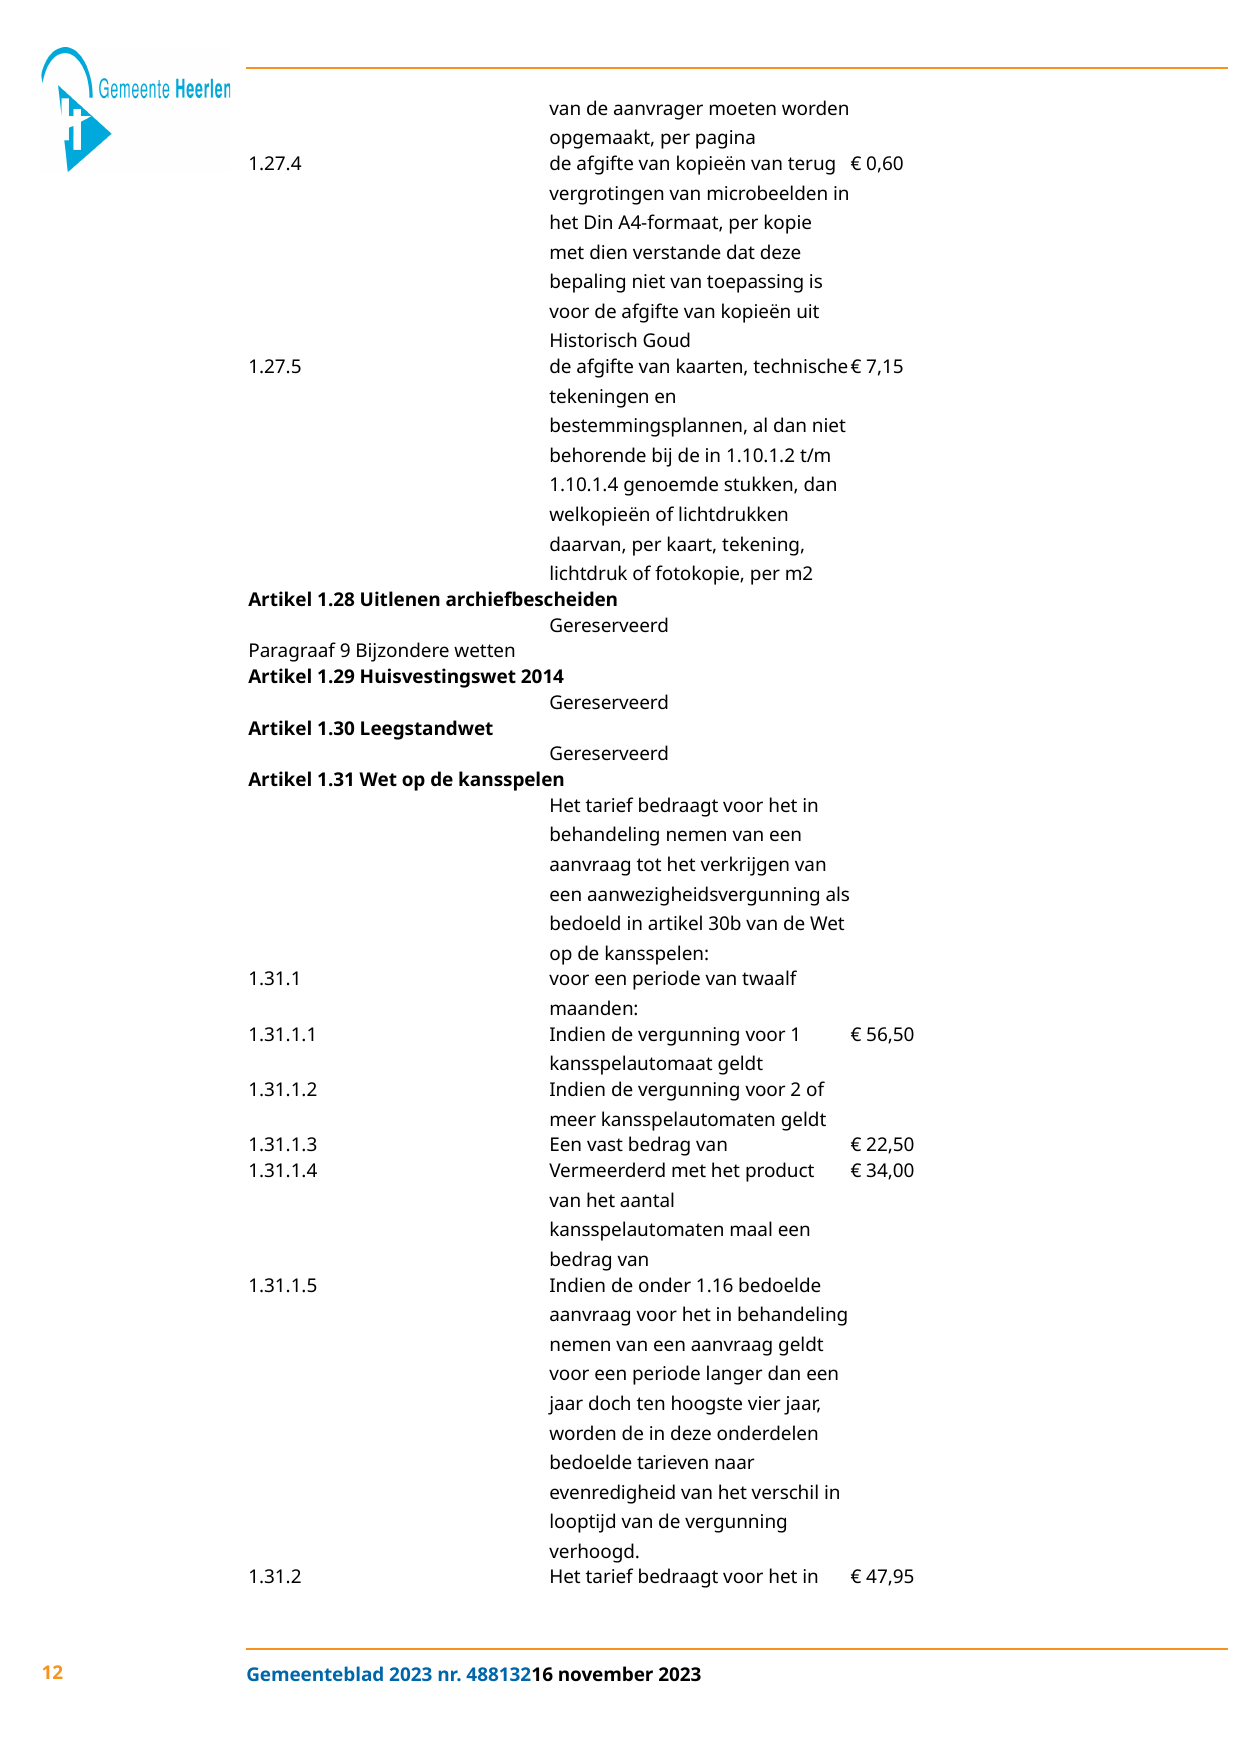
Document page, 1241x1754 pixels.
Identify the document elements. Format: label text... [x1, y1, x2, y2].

table_cell Artikel 1.29 Huisvestingswet 2014 [248, 663, 1152, 689]
table_cell [850, 612, 1152, 638]
table_cell Indien de vergunning voor 1 kansspelautomaat geldt [549, 1021, 850, 1076]
table_cell [850, 1272, 1152, 1564]
table_cell de afgifte van kaarten, technische tekeningen en bestemmingsplannen, al dan niet behorende bij de in 1.10.1.2 t/m 1.10.1.4 genoemde stukken, dan welkopieën of lichtdrukken daarvan, per kaart, tekening, lichtdruk of fotokopie, per m2 [549, 353, 850, 586]
table_cell Artikel 1.28 Uitlenen archiefbescheiden [248, 586, 1152, 612]
table_cell 1.31.1 [248, 966, 549, 1021]
table_cell Indien de onder 1.16 bedoelde aanvraag voor het in behandeling nemen van een aanvraag geldt voor een periode langer dan een jaar doch ten hoogste vier jaar, worden de in deze onderdelen bedoelde tarieven naar evenredigheid van het verschil in looptijd van de vergunning verhoogd. [549, 1272, 850, 1564]
table_cell 1.31.1.5 [248, 1272, 549, 1564]
table_cell Indien de vergunning voor 2 of meer kansspelautomaten geldt [549, 1076, 850, 1132]
table_cell [850, 689, 1152, 715]
table_cell Vermeerderd met het product van het aantal kansspelautomaten maal een bedrag van [549, 1157, 850, 1272]
table_cell € 47,95 [850, 1564, 1152, 1589]
table_cell [850, 741, 1152, 766]
table_cell Artikel 1.31 Wet op de kansspelen [248, 766, 1152, 792]
table_cell Paragraaf 9 Bijzondere wetten [248, 638, 1152, 663]
table_cell Artikel 1.30 Leegstandwet [248, 715, 1152, 741]
table_cell Gereserveerd [549, 689, 850, 715]
table_cell 1.31.1.1 [248, 1021, 549, 1076]
table_cell € 22,50 [850, 1132, 1152, 1157]
table_cell 1.31.1.2 [248, 1076, 549, 1132]
table_cell 1.31.2 [248, 1564, 549, 1589]
table_cell de afgifte van kopieën van terug vergrotingen van microbeelden in het Din A4-formaat, per kopie met dien verstande dat deze bepaling niet van toepassing is voor de afgifte van kopieën uit Historisch Goud [549, 150, 850, 353]
table_cell [248, 741, 549, 766]
table_cell Het tarief bedraagt voor het in behandeling nemen van een aanvraag tot het verkrijgen van een aanwezigheidsvergunning als bedoeld in artikel 30b van de Wet op de kansspelen: [549, 792, 850, 966]
table_cell € 56,50 [850, 1021, 1152, 1076]
table_cell [248, 792, 549, 966]
table_cell 1.31.1.4 [248, 1157, 549, 1272]
table_cell Een vast bedrag van [549, 1132, 850, 1157]
table_cell [248, 95, 549, 150]
table_cell Het tarief bedraagt voor het in [549, 1564, 850, 1589]
table_cell 1.27.4 [248, 150, 549, 353]
table_cell van de aanvrager moeten worden opgemaakt, per pagina [549, 95, 850, 150]
table_cell 1.31.1.3 [248, 1132, 549, 1157]
table_cell [850, 1076, 1152, 1132]
table_cell [850, 95, 1152, 150]
table_cell Gereserveerd [549, 741, 850, 766]
picture [41, 47, 59, 70]
table_cell 1.27.5 [248, 353, 549, 586]
table_cell Gereserveerd [549, 612, 850, 638]
table_cell [850, 966, 1152, 1021]
table_cell [850, 792, 1152, 966]
table_cell [248, 612, 549, 638]
picture [41, 47, 231, 172]
table_cell [248, 689, 549, 715]
table_cell € 0,60 [850, 150, 1152, 353]
table_cell € 7,15 [850, 353, 1152, 586]
table_cell € 34,00 [850, 1157, 1152, 1272]
table_cell voor een periode van twaalf maanden: [549, 966, 850, 1021]
